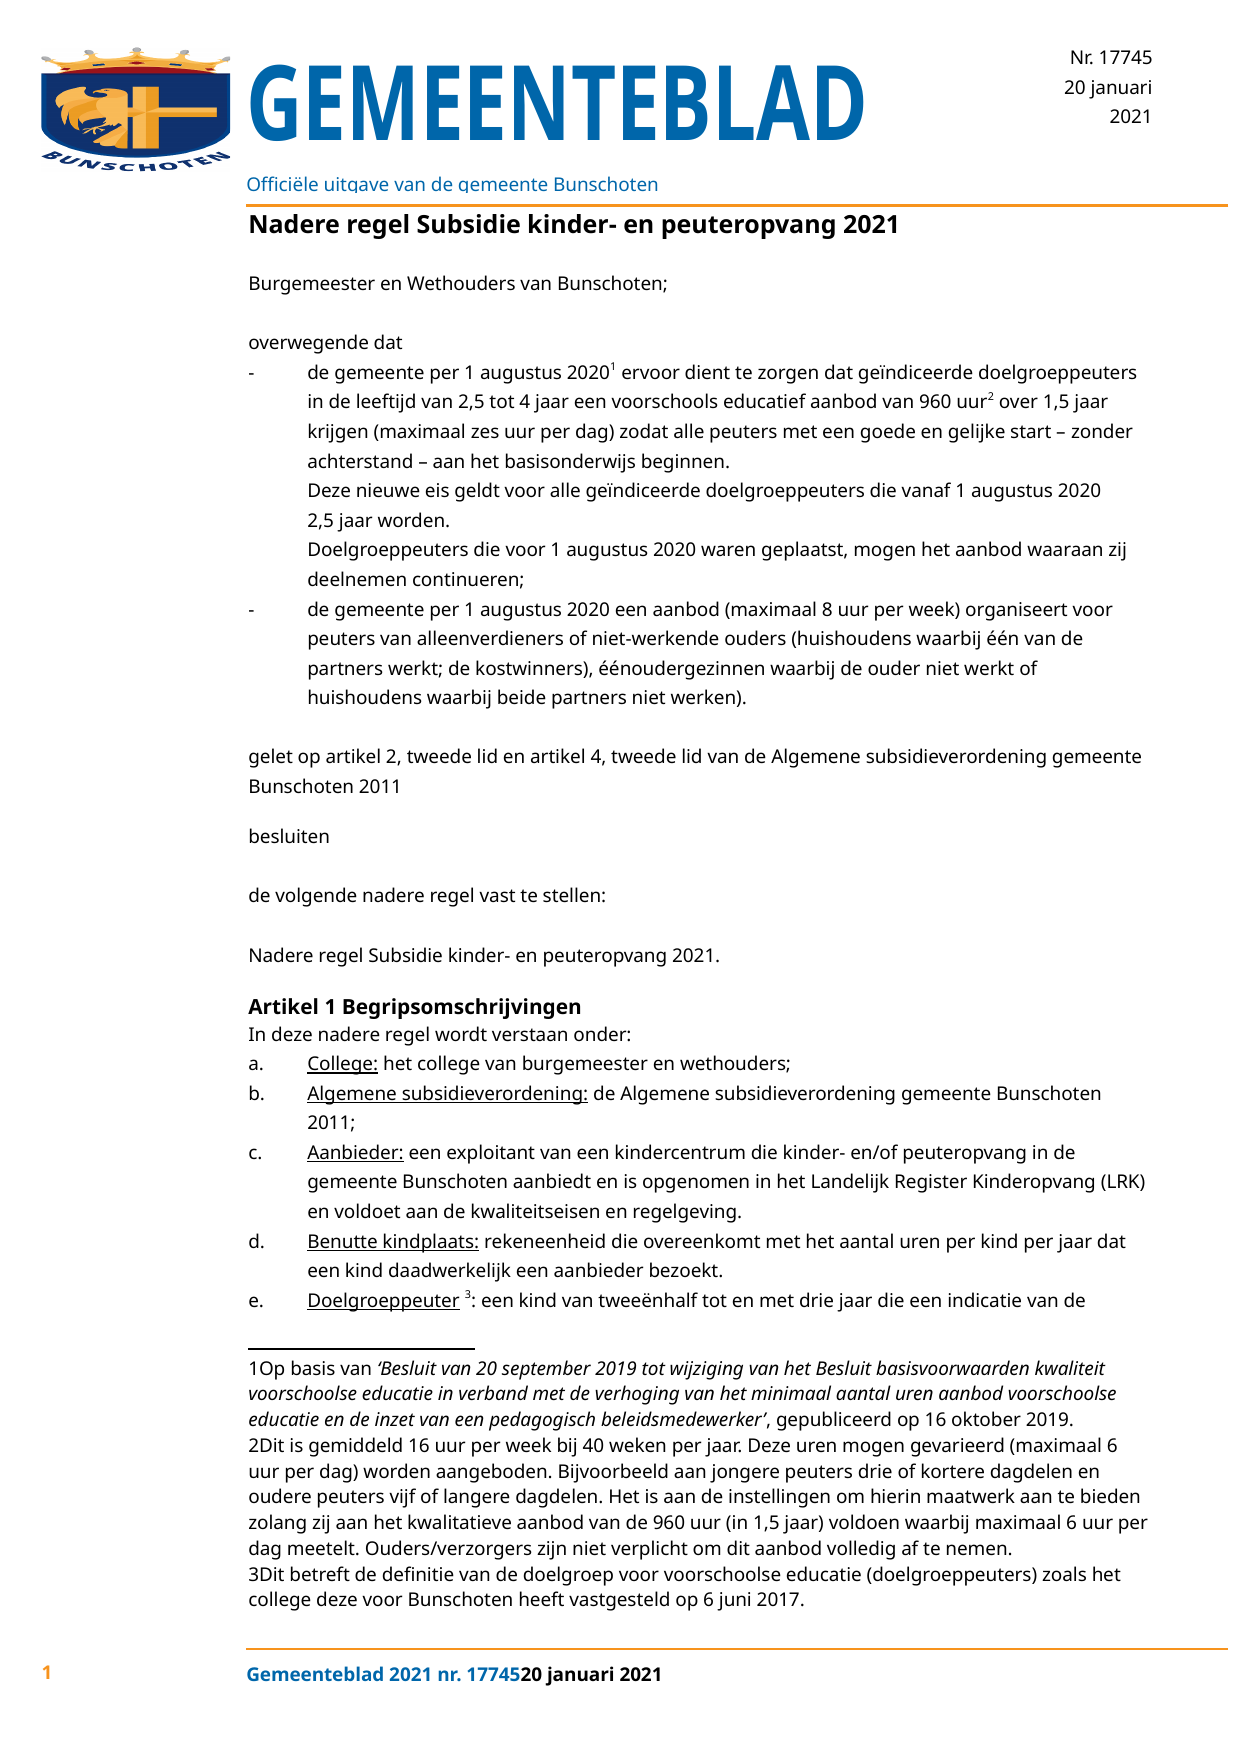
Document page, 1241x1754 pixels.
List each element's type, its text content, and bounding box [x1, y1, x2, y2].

text Artikel 1 Begripsomschrijvingen [248, 992, 1152, 1021]
list Op basis van ‘Besluit van 20 september 2019 tot wijziging van het Besluit basisvoorwaarden kwaliteit voorschoolse educatie in verband met de verhoging van het minimaal aantal uren aanbod voorschoolse educatie en de inzet van een pedagogisch beleidsmedewerker’, gepubliceerd op 16 oktober 2019. [248, 1355, 1152, 1432]
text Burgemeester en Wethouders van Bunschoten; [248, 270, 1152, 296]
picture [41, 47, 231, 172]
list de gemeente per 1 augustus 2020 een aanbod (maximaal 8 uur per week) organiseert voor peuters van alleenverdieners of niet-werkende ouders (huishoudens waarbij één van de partners werkt; de kostwinners), éénoudergezinnen waarbij de ouder niet werkt of huishoudens waarbij beide partners niet werken). [248, 596, 1152, 710]
list Dit is gemiddeld 16 uur per week bij 40 weken per jaar. Deze uren mogen gevarieerd (maximaal 6 uur per dag) worden aangeboden. Bijvoorbeeld aan jongere peuters drie of kortere dagdelen en oudere peuters vijf of langere dagdelen. Het is aan de instellingen om hierin maatwerk aan te bieden zolang zij aan het kwalitatieve aanbod van de 960 uur (in 1,5 jaar) voldoen waarbij maximaal 6 uur per dag meetelt. Ouders/verzorgers zijn niet verplicht om dit aanbod volledig af te nemen. [248, 1432, 1152, 1561]
list Dit betreft de definitie van de doelgroep voor voorschoolse educatie (doelgroeppeuters) zoals het college deze voor Bunschoten heeft vastgesteld op 6 juni 2017. [248, 1561, 1152, 1612]
list Benutte kindplaats: rekeneenheid die overeenkomt met het aantal uren per kind per jaar dat een kind daadwerkelijk een aanbieder bezoekt. [248, 1228, 1152, 1283]
list Doelgroeppeuter : een kind van tweeënhalf tot en met drie jaar die een indicatie van de [248, 1287, 1152, 1313]
list Aanbieder: een exploitant van een kindercentrum die kinder- en/of peuteropvang in de gemeente Bunschoten aanbiedt en is opgenomen in het Landelijk Register Kinderopvang (LRK) en voldoet aan de kwaliteitseisen en regelgeving. [248, 1139, 1152, 1224]
list College: het college van burgemeester en wethouders; [248, 1050, 1152, 1076]
text In deze nadere regel wordt verstaan onder: [248, 1021, 1152, 1046]
list Doelgroeppeuters die voor 1 augustus 2020 waren geplaatst, mogen het aanbod waaraan zij deelnemen continueren; [248, 537, 1152, 592]
text Nadere regel Subsidie kinder- en peuteropvang 2021. [248, 942, 1152, 968]
list Algemene subsidieverordening: de Algemene subsidieverordening gemeente Bunschoten 2011; [248, 1080, 1152, 1135]
text de volgende nadere regel vast te stellen: [248, 883, 1152, 908]
text gelet op artikel 2, tweede lid en artikel 4, tweede lid van de Algemene subsidieverordening gemeente Bunschoten 2011 [248, 744, 1152, 799]
text besluiten [248, 823, 1152, 849]
text overwegende dat [248, 329, 1152, 355]
list de gemeente per 1 augustus 2020 ervoor dient te zorgen dat geïndiceerde doelgroeppeuters in de leeftijd van 2,5 tot 4 jaar een voorschools educatief aanbod van 960 uur over 1,5 jaar krijgen (maximaal zes uur per dag) zodat alle peuters met een goede en gelijke start – zonder achterstand – aan het basisonderwijs beginnen. [248, 359, 1152, 473]
text Nadere regel Subsidie kinder- en peuteropvang 2021 [248, 207, 1152, 241]
list Deze nieuwe eis geldt voor alle geïndiceerde doelgroeppeuters die vanaf 1 augustus 2020 2,5 jaar worden. [248, 477, 1152, 533]
